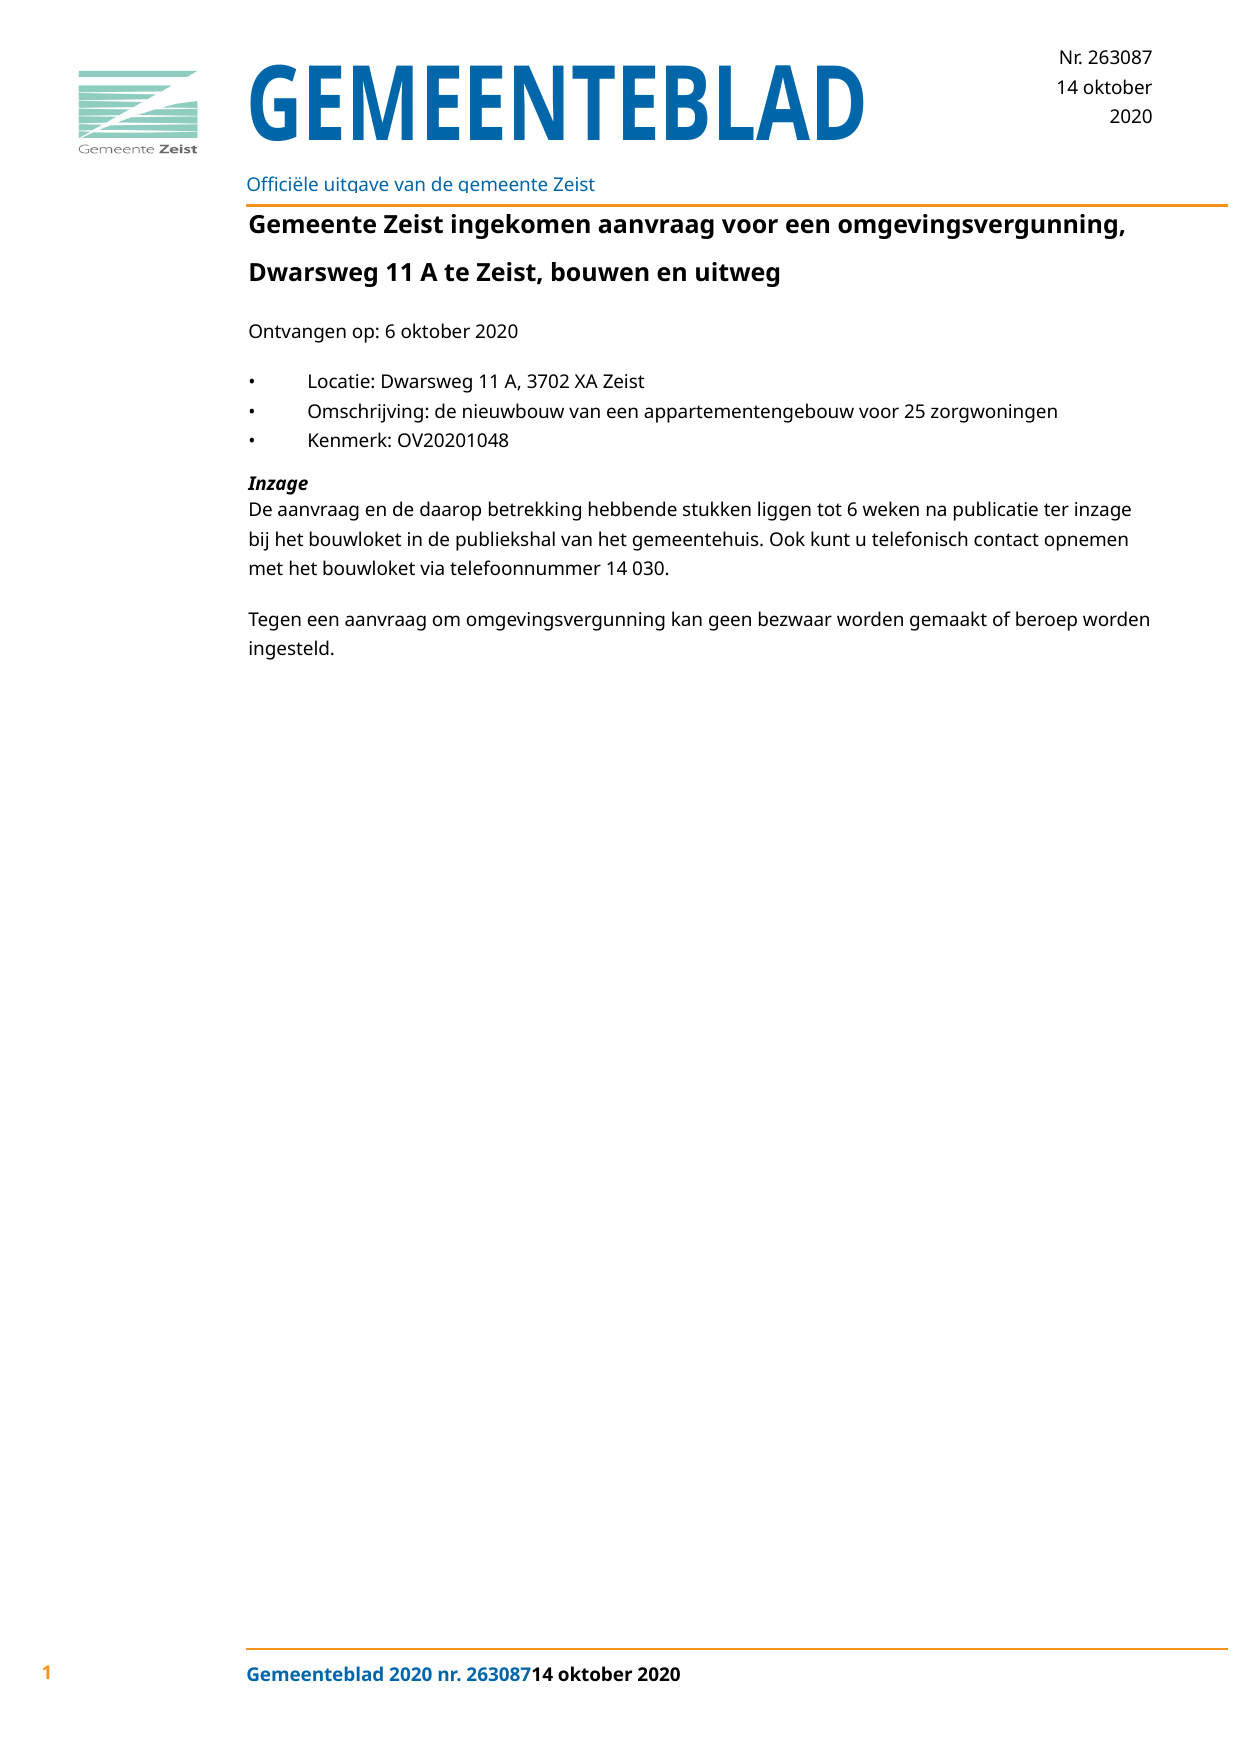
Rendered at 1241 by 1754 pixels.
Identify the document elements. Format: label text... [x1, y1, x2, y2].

list Locatie: Dwarsweg 11 A, 3702 XA Zeist [248, 368, 1152, 394]
picture [41, 47, 231, 172]
text Tegen een aanvraag om omgevingsvergunning kan geen bezwaar worden gemaakt of beroep worden ingesteld. [248, 606, 1152, 661]
text Gemeente Zeist ingekomen aanvraag voor een omgevingsvergunning, Dwarsweg 11 A te Zeist, bouwen en uitweg [248, 207, 1152, 288]
text De aanvraag en de daarop betrekking hebbende stukken liggen tot 6 weken na publicatie ter inzage bij het bouwloket in de publiekshal van het gemeentehuis. Ook kunt u telefonisch contact opnemen met het bouwloket via telefoonnummer 14 030. [248, 496, 1152, 581]
text Ontvangen op: 6 oktober 2020 [248, 318, 1152, 344]
list Kenmerk: OV20201048 [248, 427, 1152, 453]
list Omschrijving: de nieuwbouw van een appartementengebouw voor 25 zorgwoningen [248, 398, 1152, 424]
text Inzage [248, 471, 1152, 496]
